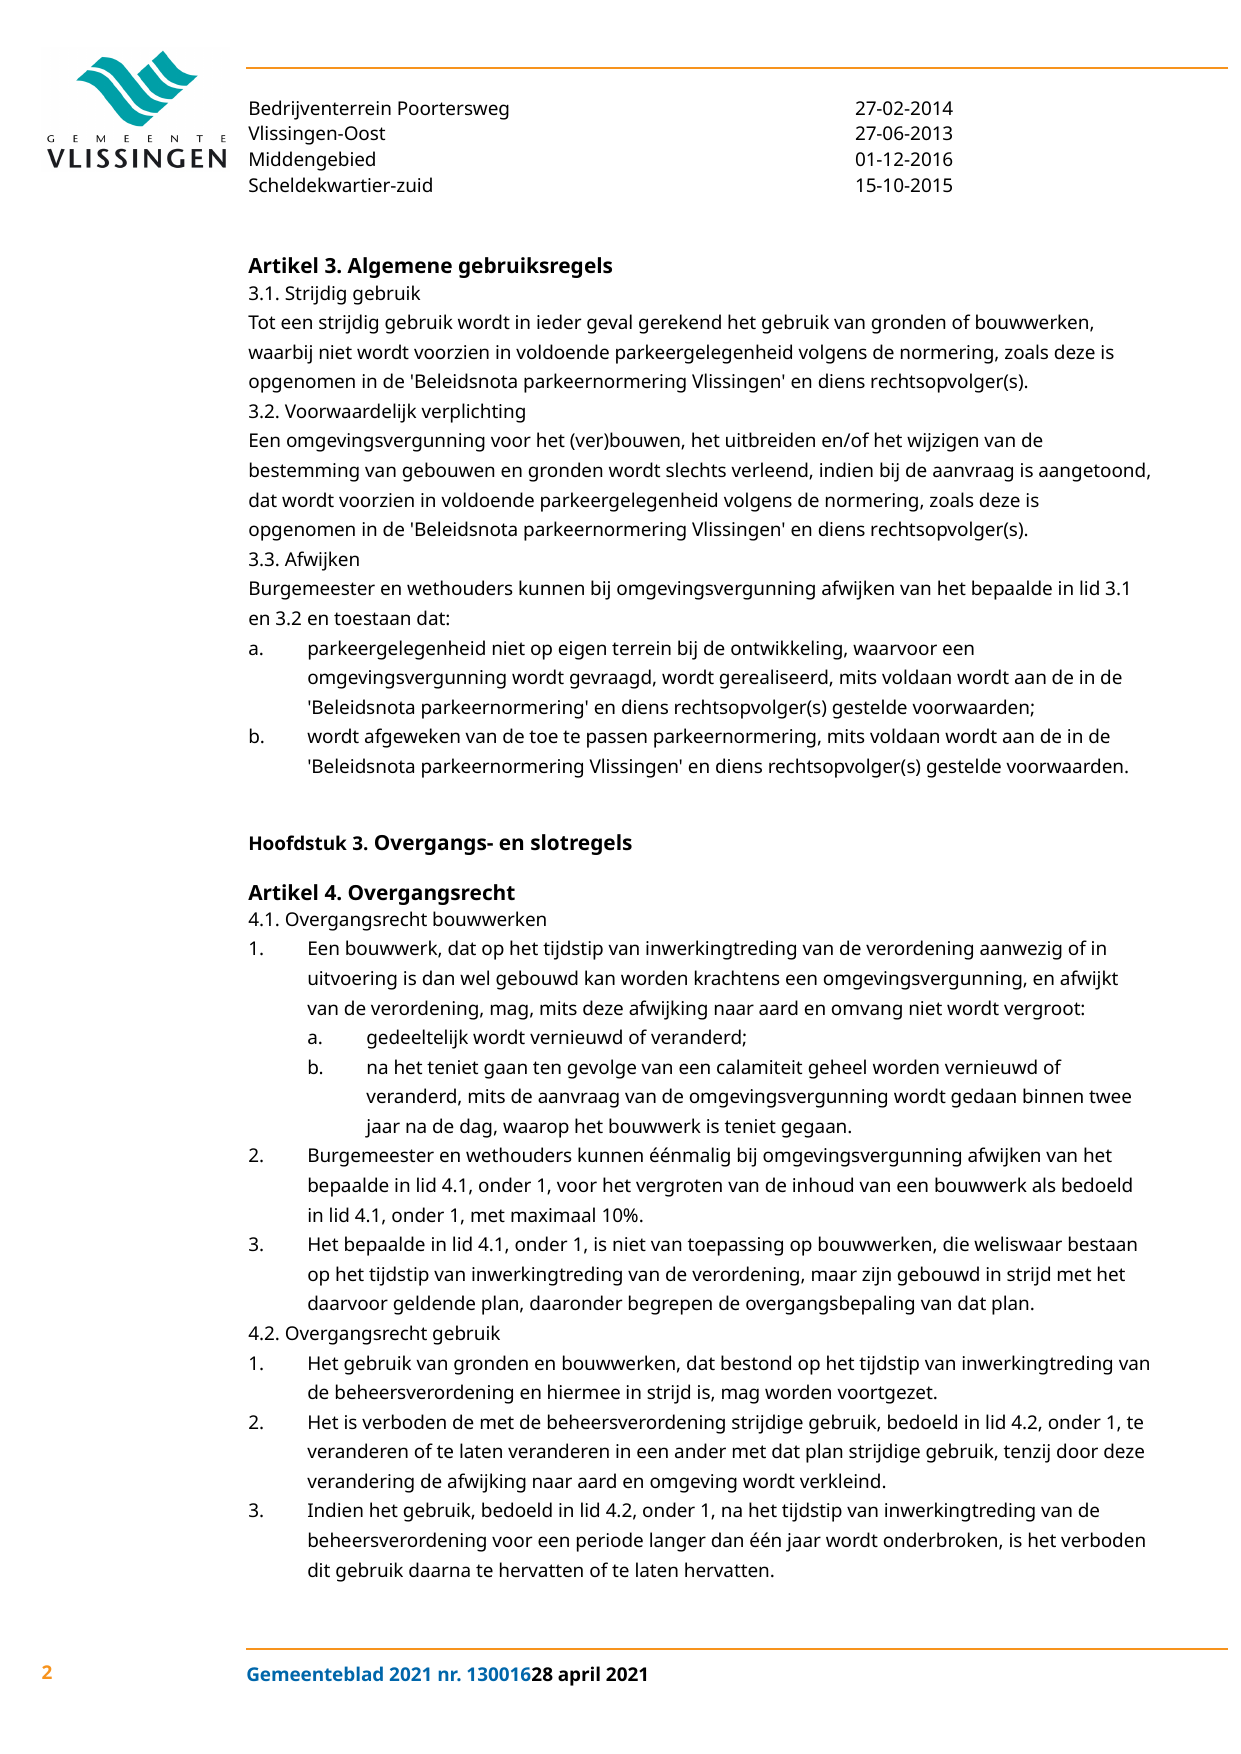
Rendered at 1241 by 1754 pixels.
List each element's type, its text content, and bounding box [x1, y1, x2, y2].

list Burgemeester en wethouders kunnen éénmalig bij omgevingsvergunning afwijken van het bepaalde in lid 4.1, onder 1, voor het vergroten van de inhoud van een bouwwerk als bedoeld in lid 4.1, onder 1, met maximaal 10%. [248, 1143, 1152, 1228]
list na het teniet gaan ten gevolge van een calamiteit geheel worden vernieuwd of veranderd, mits de aanvraag van de omgevingsvergunning wordt gedaan binnen twee jaar na de dag, waarop het bouwwerk is teniet gegaan. [307, 1054, 1152, 1139]
list gedeeltelijk wordt vernieuwd of veranderd; [307, 1024, 1152, 1050]
table_cell Bedrijventerrein Poortersweg [248, 95, 855, 121]
text 3.2. Voorwaardelijk verplichting [248, 398, 1152, 424]
table_cell 15-10-2015 [855, 172, 1152, 198]
text Hoofdstuk 3. Overgangs- en slotregels [248, 828, 1152, 857]
table_cell Vlissingen-Oost [248, 121, 855, 146]
list Het is verboden de met de beheersverordening strijdige gebruik, bedoeld in lid 4.2, onder 1, te veranderen of te laten veranderen in een ander met dat plan strijdige gebruik, tenzij door deze verandering de afwijking naar aard en omgeving wordt verkleind. [248, 1409, 1152, 1494]
text Artikel 3. Algemene gebruiksregels [248, 251, 1152, 280]
table_cell Middengebied [248, 146, 855, 172]
text Artikel 4. Overgangsrecht [248, 878, 1152, 906]
table_cell Scheldekwartier-zuid [248, 172, 855, 198]
text Tot een strijdig gebruik wordt in ieder geval gerekend het gebruik van gronden of bouwwerken, waarbij niet wordt voorzien in voldoende parkeergelegenheid volgens de normering, zoals deze is opgenomen in de 'Beleidsnota parkeernormering Vlissingen' en diens rechtsopvolger(s). [248, 309, 1152, 394]
picture [41, 47, 231, 172]
table_cell 01-12-2016 [855, 146, 1152, 172]
list wordt afgeweken van de toe te passen parkeernormering, mits voldaan wordt aan de in de 'Beleidsnota parkeernormering Vlissingen' en diens rechtsopvolger(s) gestelde voorwaarden. [248, 723, 1152, 779]
list Indien het gebruik, bedoeld in lid 4.2, onder 1, na het tijdstip van inwerkingtreding van de beheersverordening voor een periode langer dan één jaar wordt onderbroken, is het verboden dit gebruik daarna te hervatten of te laten hervatten. [248, 1498, 1152, 1583]
list Het gebruik van gronden en bouwwerken, dat bestond op het tijdstip van inwerkingtreding van de beheersverordening en hiermee in strijd is, mag worden voortgezet. [248, 1350, 1152, 1405]
text Burgemeester en wethouders kunnen bij omgevingsvergunning afwijken van het bepaalde in lid 3.1 en 3.2 en toestaan dat: [248, 576, 1152, 631]
list Het bepaalde in lid 4.1, onder 1, is niet van toepassing op bouwwerken, die weliswaar bestaan op het tijdstip van inwerkingtreding van de verordening, maar zijn gebouwd in strijd met het daarvoor geldende plan, daaronder begrepen de overgangsbepaling van dat plan. [248, 1231, 1152, 1316]
text 3.3. Afwijken [248, 546, 1152, 572]
list parkeergelegenheid niet op eigen terrein bij de ontwikkeling, waarvoor een omgevingsvergunning wordt gevraagd, wordt gerealiseerd, mits voldaan wordt aan de in de 'Beleidsnota parkeernormering' en diens rechtsopvolger(s) gestelde voorwaarden; [248, 635, 1152, 720]
text 3.1. Strijdig gebruik [248, 280, 1152, 306]
text 4.1. Overgangsrecht bouwwerken [248, 906, 1152, 932]
table_cell 27-06-2013 [855, 121, 1152, 146]
text 4.2. Overgangsrecht gebruik [248, 1320, 1152, 1346]
table_cell 27-02-2014 [855, 95, 1152, 121]
list Een bouwwerk, dat op het tijdstip van inwerkingtreding van de verordening aanwezig of in uitvoering is dan wel gebouwd kan worden krachtens een omgevingsvergunning, en afwijkt van de verordening, mag, mits deze afwijking naar aard en omvang niet wordt vergroot: [248, 936, 1152, 1021]
text Een omgevingsvergunning voor het (ver)bouwen, het uitbreiden en/of het wijzigen van de bestemming van gebouwen en gronden wordt slechts verleend, indien bij de aanvraag is aangetoond, dat wordt voorzien in voldoende parkeergelegenheid volgens de normering, zoals deze is opgenomen in de 'Beleidsnota parkeernormering Vlissingen' en diens rechtsopvolger(s). [248, 428, 1152, 542]
